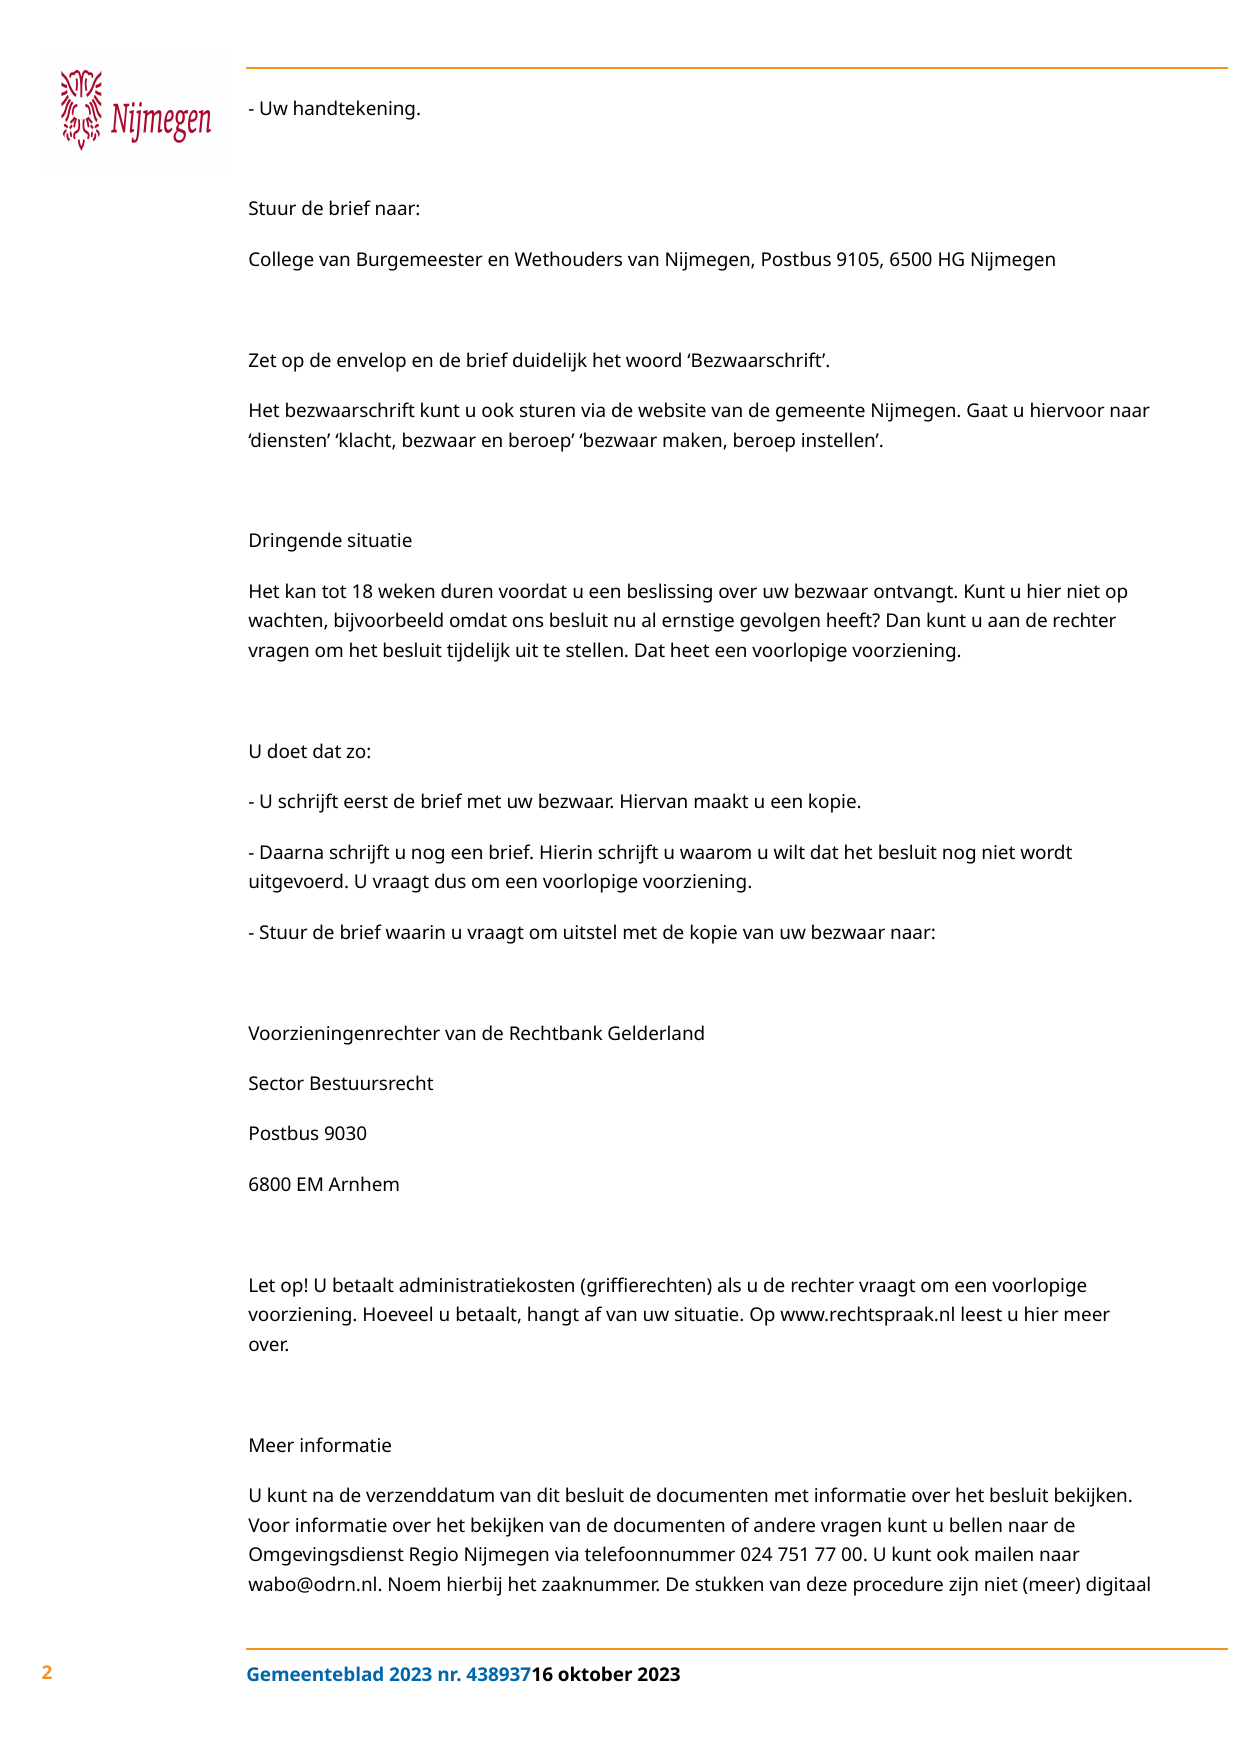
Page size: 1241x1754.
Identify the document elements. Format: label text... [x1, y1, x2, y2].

text 6800 EM Arnhem [248, 1171, 1152, 1197]
text - Uw handtekening. [248, 95, 1152, 121]
text Meer informatie [248, 1432, 1152, 1458]
text Voorzieningenrechter van de Rechtbank Gelderland [248, 1020, 1152, 1046]
text - U schrijft eerst de brief met uw bezwaar. Hiervan maakt u een kopie. [248, 788, 1152, 814]
text U doet dat zo: [248, 738, 1152, 764]
text Sector Bestuursrecht [248, 1070, 1152, 1096]
text Zet op de envelop en de brief duidelijk het woord ‘Bezwaarschrift’. [248, 347, 1152, 373]
text College van Burgemeester en Wethouders van Nijmegen, Postbus 9105, 6500 HG Nijmegen [248, 246, 1152, 272]
picture [41, 47, 231, 172]
text Let op! U betaalt administratiekosten (griffierechten) als u de rechter vraagt om een voorlopige voorziening. Hoeveel u betaalt, hangt af van uw situatie. Op www.rechtspraak.nl leest u hier meer over. [248, 1272, 1152, 1357]
text Postbus 9030 [248, 1121, 1152, 1146]
text Het kan tot 18 weken duren voordat u een beslissing over uw bezwaar ontvangt. Kunt u hier niet op wachten, bijvoorbeeld omdat ons besluit nu al ernstige gevolgen heeft? Dan kunt u aan de rechter vragen om het besluit tijdelijk uit te stellen. Dat heet een voorlopige voorziening. [248, 578, 1152, 663]
text U kunt na de verzenddatum van dit besluit de documenten met informatie over het besluit bekijken. Voor informatie over het bekijken van de documenten of andere vragen kunt u bellen naar de Omgevingsdienst Regio Nijmegen via telefoonnummer 024 751 77 00. U kunt ook mailen naar wabo@odrn.nl. Noem hierbij het zaaknummer. De stukken van deze procedure zijn niet (meer) digitaal [248, 1482, 1152, 1597]
text Dringende situatie [248, 528, 1152, 553]
text Stuur de brief naar: [248, 196, 1152, 221]
text Het bezwaarschrift kunt u ook sturen via de website van de gemeente Nijmegen. Gaat u hiervoor naar ‘diensten’ ‘klacht, bezwaar en beroep’ ‘bezwaar maken, beroep instellen’. [248, 397, 1152, 453]
text - Daarna schrijft u nog een brief. Hierin schrijft u waarom u wilt dat het besluit nog niet wordt uitgevoerd. U vraagt dus om een voorlopige voorziening. [248, 839, 1152, 894]
text - Stuur de brief waarin u vraagt om uitstel met de kopie van uw bezwaar naar: [248, 919, 1152, 945]
